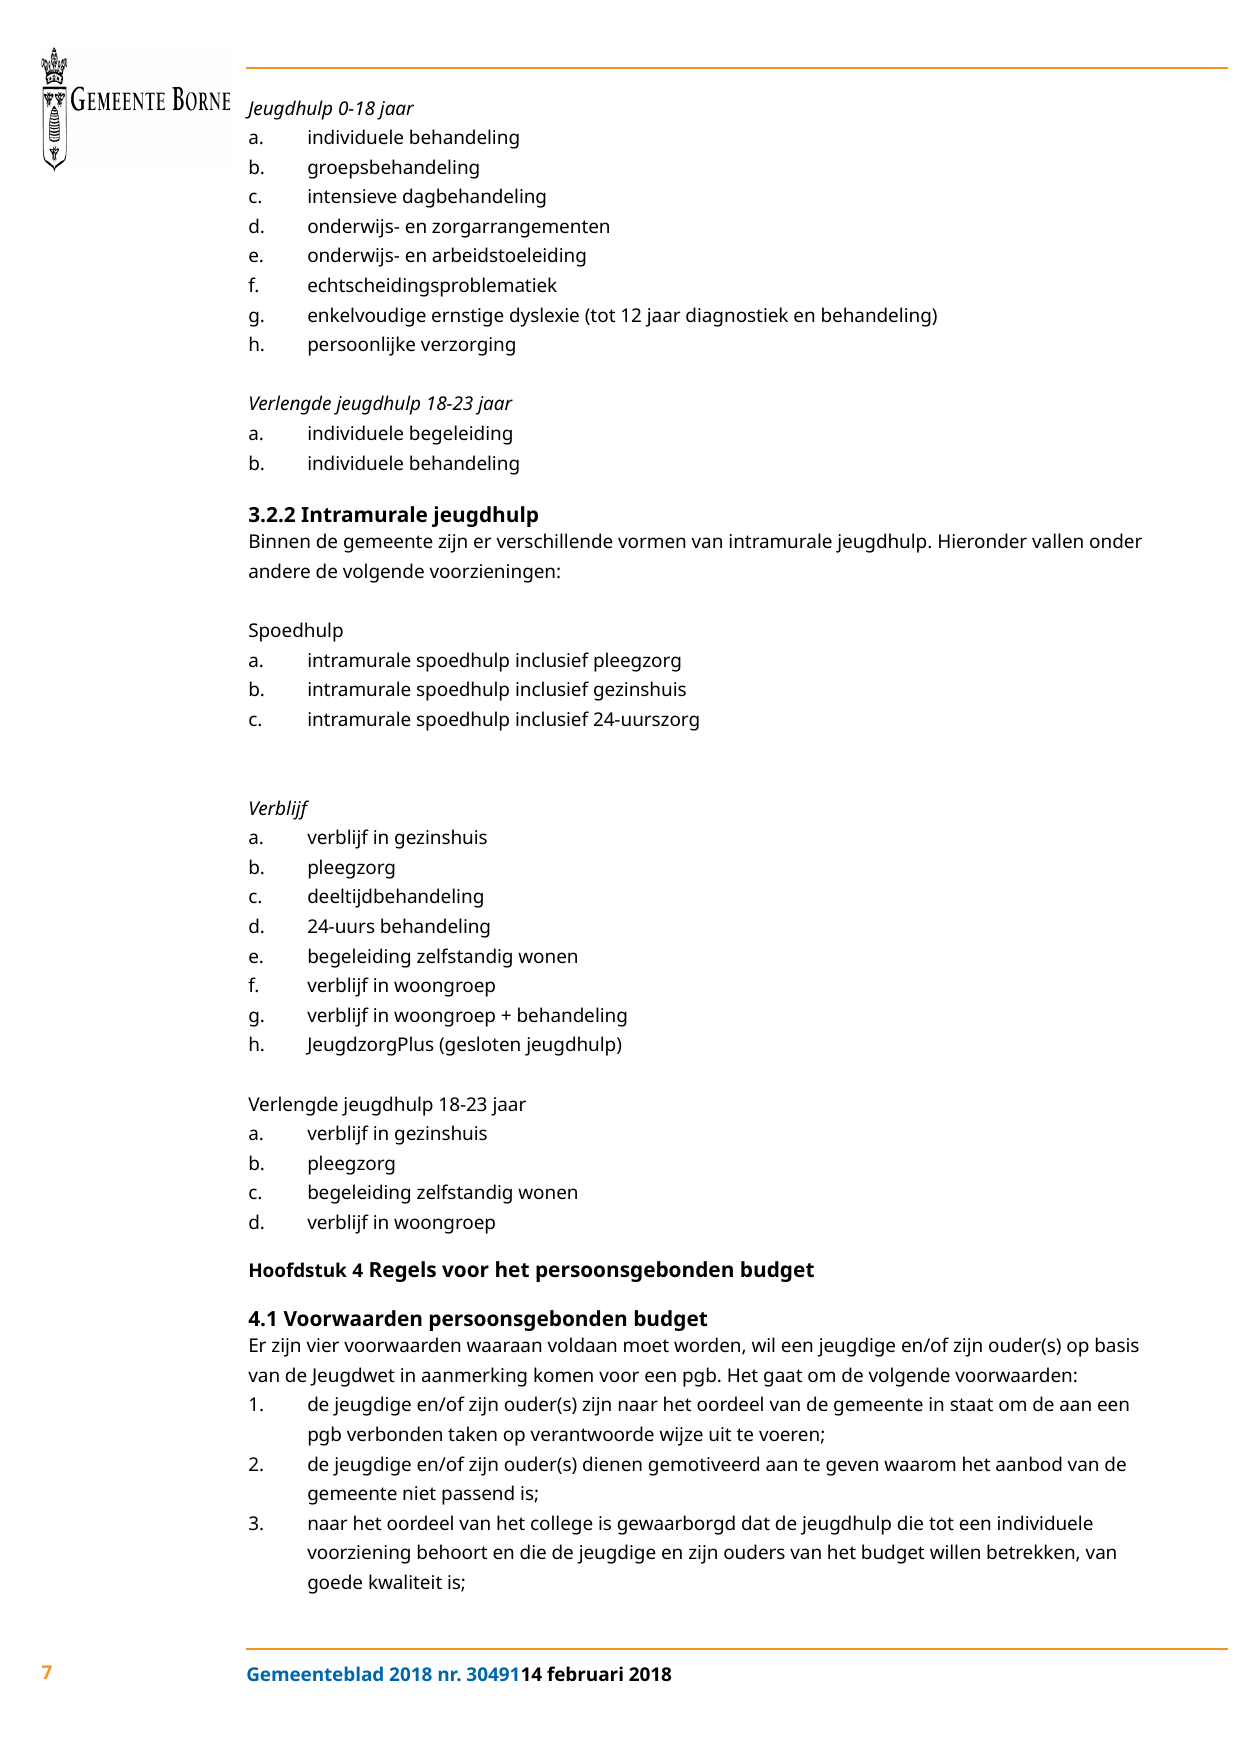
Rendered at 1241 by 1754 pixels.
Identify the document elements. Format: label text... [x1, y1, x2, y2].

text 4.1 Voorwaarden persoonsgebonden budget [248, 1304, 1152, 1332]
list begeleiding zelfstandig wonen [248, 943, 1152, 968]
picture [41, 47, 231, 172]
list naar het oordeel van het college is gewaarborgd dat de jeugdhulp die tot een individuele voorziening behoort en die de jeugdige en zijn ouders van het budget willen betrekken, van goede kwaliteit is; [248, 1510, 1152, 1595]
text Jeugdhulp 0-18 jaar [248, 95, 1152, 121]
text Verblijf [248, 795, 1152, 821]
list intramurale spoedhulp inclusief gezinshuis [248, 677, 1152, 702]
list intensieve dagbehandeling [248, 183, 1152, 209]
list individuele begeleiding [248, 420, 1152, 446]
list verblijf in woongroep [248, 972, 1152, 998]
list de jeugdige en/of zijn ouder(s) zijn naar het oordeel van de gemeente in staat om de aan een pgb verbonden taken op verantwoorde wijze uit te voeren; [248, 1392, 1152, 1447]
list verblijf in woongroep + behandeling [248, 1002, 1152, 1028]
list onderwijs- en zorgarrangementen [248, 213, 1152, 239]
text Er zijn vier voorwaarden waaraan voldaan moet worden, wil een jeugdige en/of zijn ouder(s) op basis van de Jeugdwet in aanmerking komen voor een pgb. Het gaat om de volgende voorwaarden: [248, 1332, 1152, 1388]
list echtscheidingsproblematiek [248, 272, 1152, 298]
list verblijf in woongroep [248, 1209, 1152, 1235]
list 24-uurs behandeling [248, 913, 1152, 939]
text Verlengde jeugdhulp 18-23 jaar [248, 1091, 1152, 1116]
list individuele behandeling [248, 450, 1152, 476]
text Verlengde jeugdhulp 18-23 jaar [248, 391, 1152, 416]
list pleegzorg [248, 1150, 1152, 1176]
list groepsbehandeling [248, 154, 1152, 180]
list intramurale spoedhulp inclusief 24-uurszorg [248, 706, 1152, 732]
text Hoofdstuk 4 Regels voor het persoonsgebonden budget [248, 1255, 1152, 1283]
list verblijf in gezinshuis [248, 824, 1152, 850]
list de jeugdige en/of zijn ouder(s) dienen gemotiveerd aan te geven waarom het aanbod van de gemeente niet passend is; [248, 1451, 1152, 1506]
list begeleiding zelfstandig wonen [248, 1179, 1152, 1205]
list intramurale spoedhulp inclusief pleegzorg [248, 647, 1152, 673]
text 3.2.2 Intramurale jeugdhulp [248, 500, 1152, 529]
list individuele behandeling [248, 124, 1152, 150]
list verblijf in gezinshuis [248, 1120, 1152, 1146]
text Spoedhulp [248, 617, 1152, 643]
text Binnen de gemeente zijn er verschillende vormen van intramurale jeugdhulp. Hieronder vallen onder andere de volgende voorzieningen: [248, 529, 1152, 584]
list deeltijdbehandeling [248, 884, 1152, 909]
list onderwijs- en arbeidstoeleiding [248, 243, 1152, 268]
list JeugdzorgPlus (gesloten jeugdhulp) [248, 1032, 1152, 1057]
list enkelvoudige ernstige dyslexie (tot 12 jaar diagnostiek en behandeling) [248, 302, 1152, 328]
list persoonlijke verzorging [248, 331, 1152, 357]
list pleegzorg [248, 854, 1152, 880]
